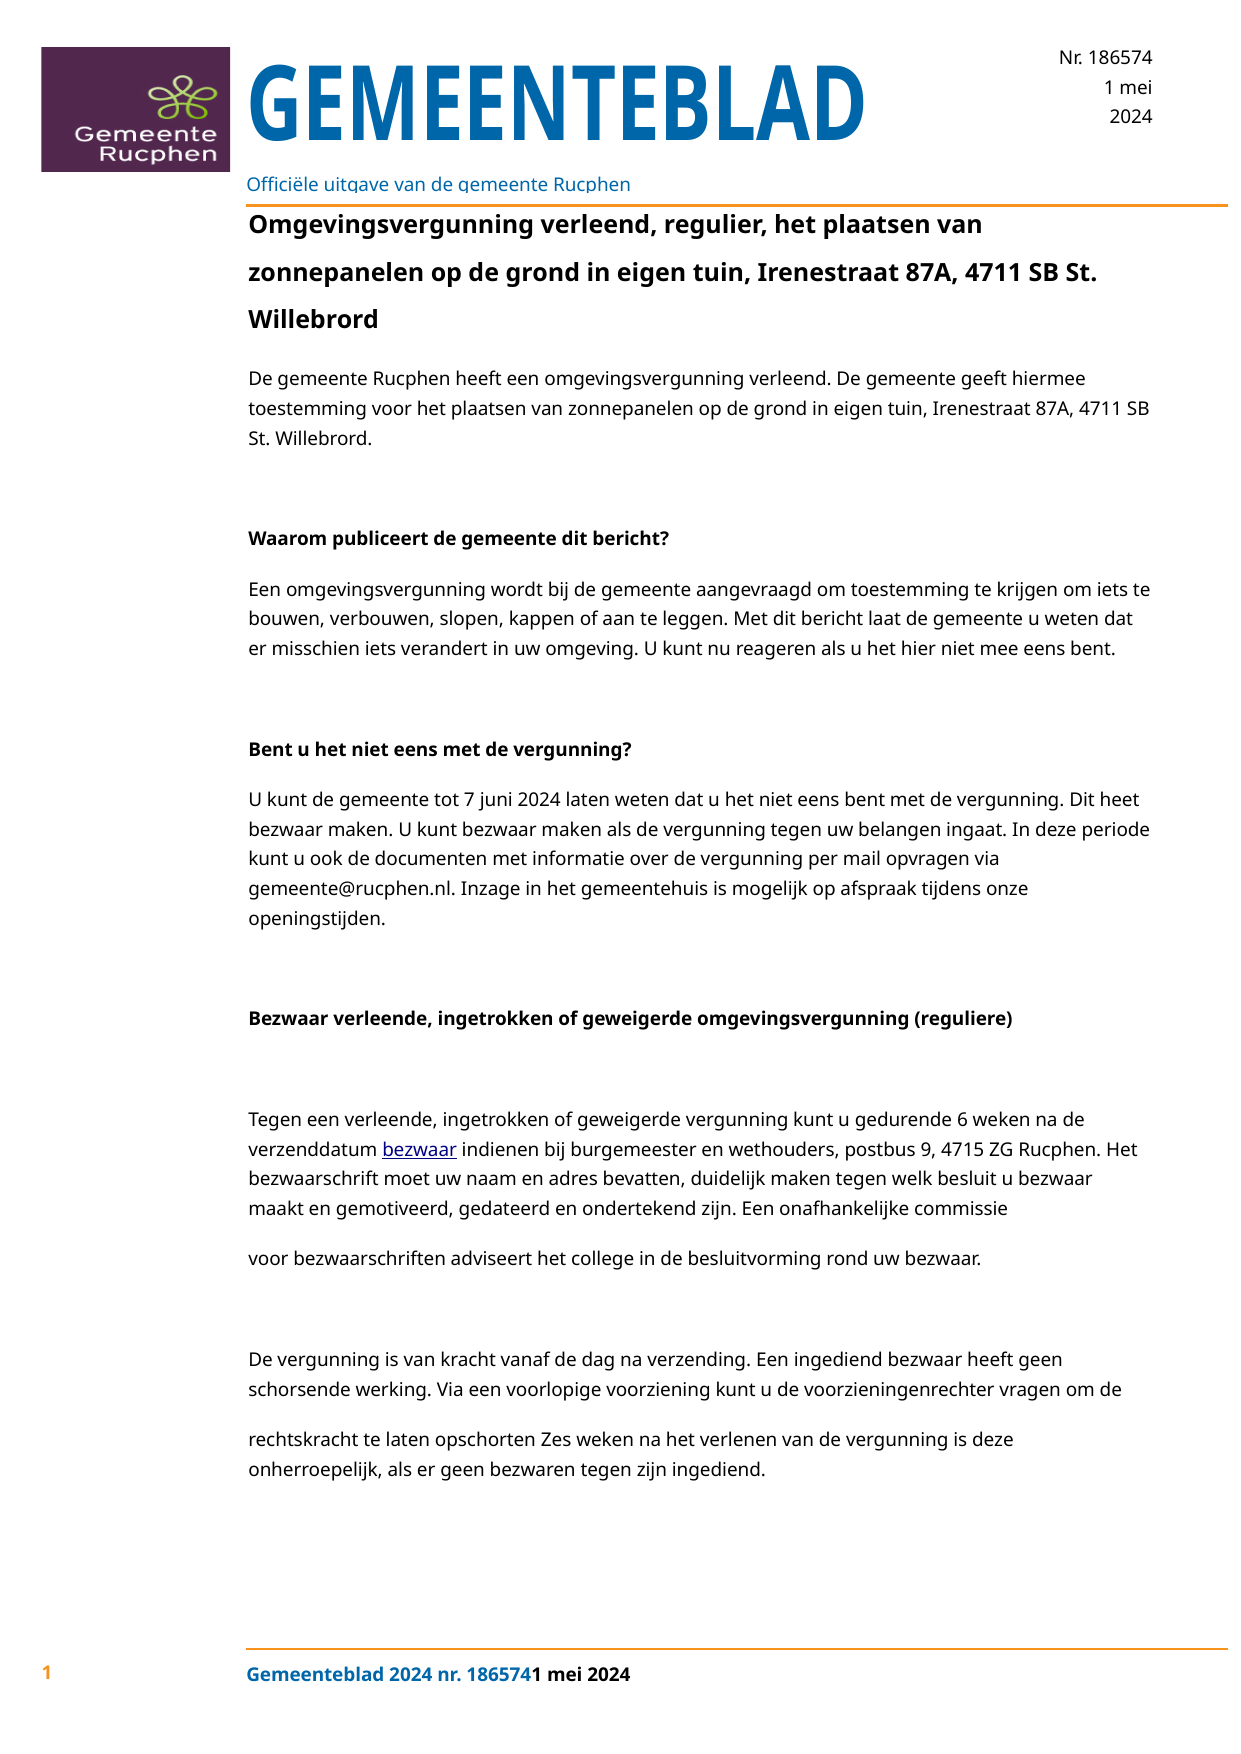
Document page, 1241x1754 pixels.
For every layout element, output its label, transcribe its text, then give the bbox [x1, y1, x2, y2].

text rechtskracht te laten opschorten Zes weken na het verlenen van de vergunning is deze onherroepelijk, als er geen bezwaren tegen zijn ingediend. [248, 1426, 1152, 1482]
text Bent u het niet eens met de vergunning? [248, 736, 1152, 762]
text De gemeente Rucphen heeft een omgevingsvergunning verleend. De gemeente geeft hiermee toestemming voor het plaatsen van zonnepanelen op de grond in eigen tuin, Irenestraat 87A, 4711 SB St. Willebrord. [248, 366, 1152, 450]
text Tegen een verleende, ingetrokken of geweigerde vergunning kunt u gedurende 6 weken na de verzenddatum bezwaar indienen bij burgemeester en wethouders, postbus 9, 4715 ZG Rucphen. Het bezwaarschrift moet uw naam en adres bevatten, duidelijk maken tegen welk besluit u bezwaar maakt en gemotiveerd, gedateerd en ondertekend zijn. Een onafhankelijke commissie [248, 1106, 1152, 1221]
text voor bezwaarschriften adviseert het college in de besluitvorming rond uw bezwaar. [248, 1246, 1152, 1271]
text Waarom publiceert de gemeente dit bericht? [248, 526, 1152, 551]
text Bezwaar verleende, ingetrokken of geweigerde omgevingsvergunning (reguliere) [248, 1006, 1152, 1031]
text U kunt de gemeente tot 7 juni 2024 laten weten dat u het niet eens bent met de vergunning. Dit heet bezwaar maken. U kunt bezwaar maken als de vergunning tegen uw belangen ingaat. In deze periode kunt u ook de documenten met informatie over de vergunning per mail opvragen via gemeente@rucphen.nl. Inzage in het gemeentehuis is mogelijk op afspraak tijdens onze openingstijden. [248, 786, 1152, 930]
text Omgevingsvergunning verleend, regulier, het plaatsen van zonnepanelen op de grond in eigen tuin, Irenestraat 87A, 4711 SB St. Willebrord [248, 207, 1152, 336]
text Een omgevingsvergunning wordt bij de gemeente aangevraagd om toestemming te krijgen om iets te bouwen, verbouwen, slopen, kappen of aan te leggen. Met dit bericht laat de gemeente u weten dat er misschien iets verandert in uw omgeving. U kunt nu reageren als u het hier niet mee eens bent. [248, 576, 1152, 661]
text De vergunning is van kracht vanaf de dag na verzending. Een ingediend bezwaar heeft geen schorsende werking. Via een voorlopige voorziening kunt u de voorzieningenrechter vragen om de [248, 1346, 1152, 1402]
picture [41, 47, 231, 172]
